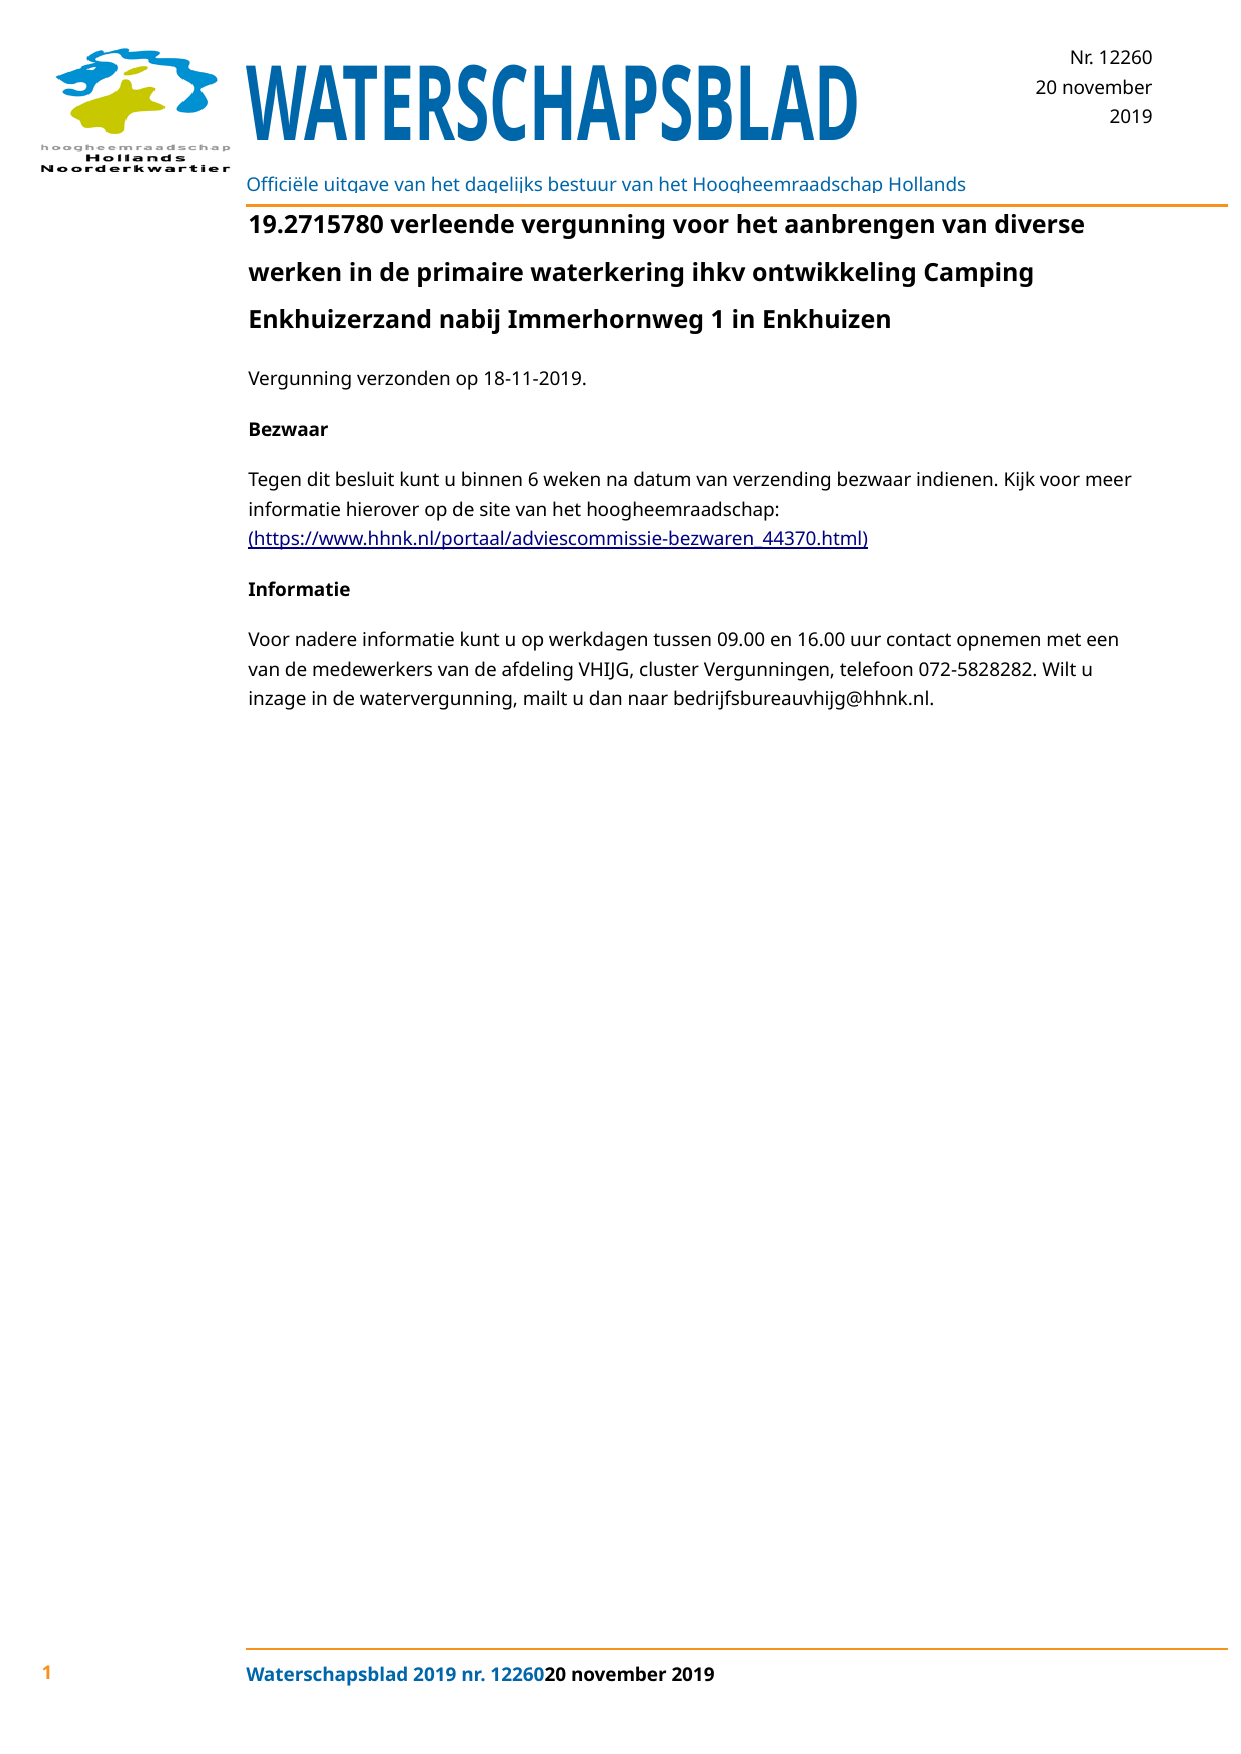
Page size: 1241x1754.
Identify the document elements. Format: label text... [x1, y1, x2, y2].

text Vergunning verzonden op 18-11-2019. [248, 366, 1152, 391]
text Tegen dit besluit kunt u binnen 6 weken na datum van verzending bezwaar indienen. Kijk voor meer informatie hierover op de site van het hoogheemraadschap: (https://www.hhnk.nl/portaal/adviescommissie-bezwaren_44370.html) [248, 466, 1152, 551]
text Informatie [248, 576, 1152, 602]
picture [41, 47, 231, 172]
text Bezwaar [248, 416, 1152, 442]
text Voor nadere informatie kunt u op werkdagen tussen 09.00 en 16.00 uur contact opnemen met een van de medewerkers van de afdeling VHIJG, cluster Vergunningen, telefoon 072-5828282. Wilt u inzage in de watervergunning, mailt u dan naar bedrijfsbureauvhijg@hhnk.nl. [248, 626, 1152, 711]
text 19.2715780 verleende vergunning voor het aanbrengen van diverse werken in de primaire waterkering ihkv ontwikkeling Camping Enkhuizerzand nabij Immerhornweg 1 in Enkhuizen [248, 207, 1152, 336]
